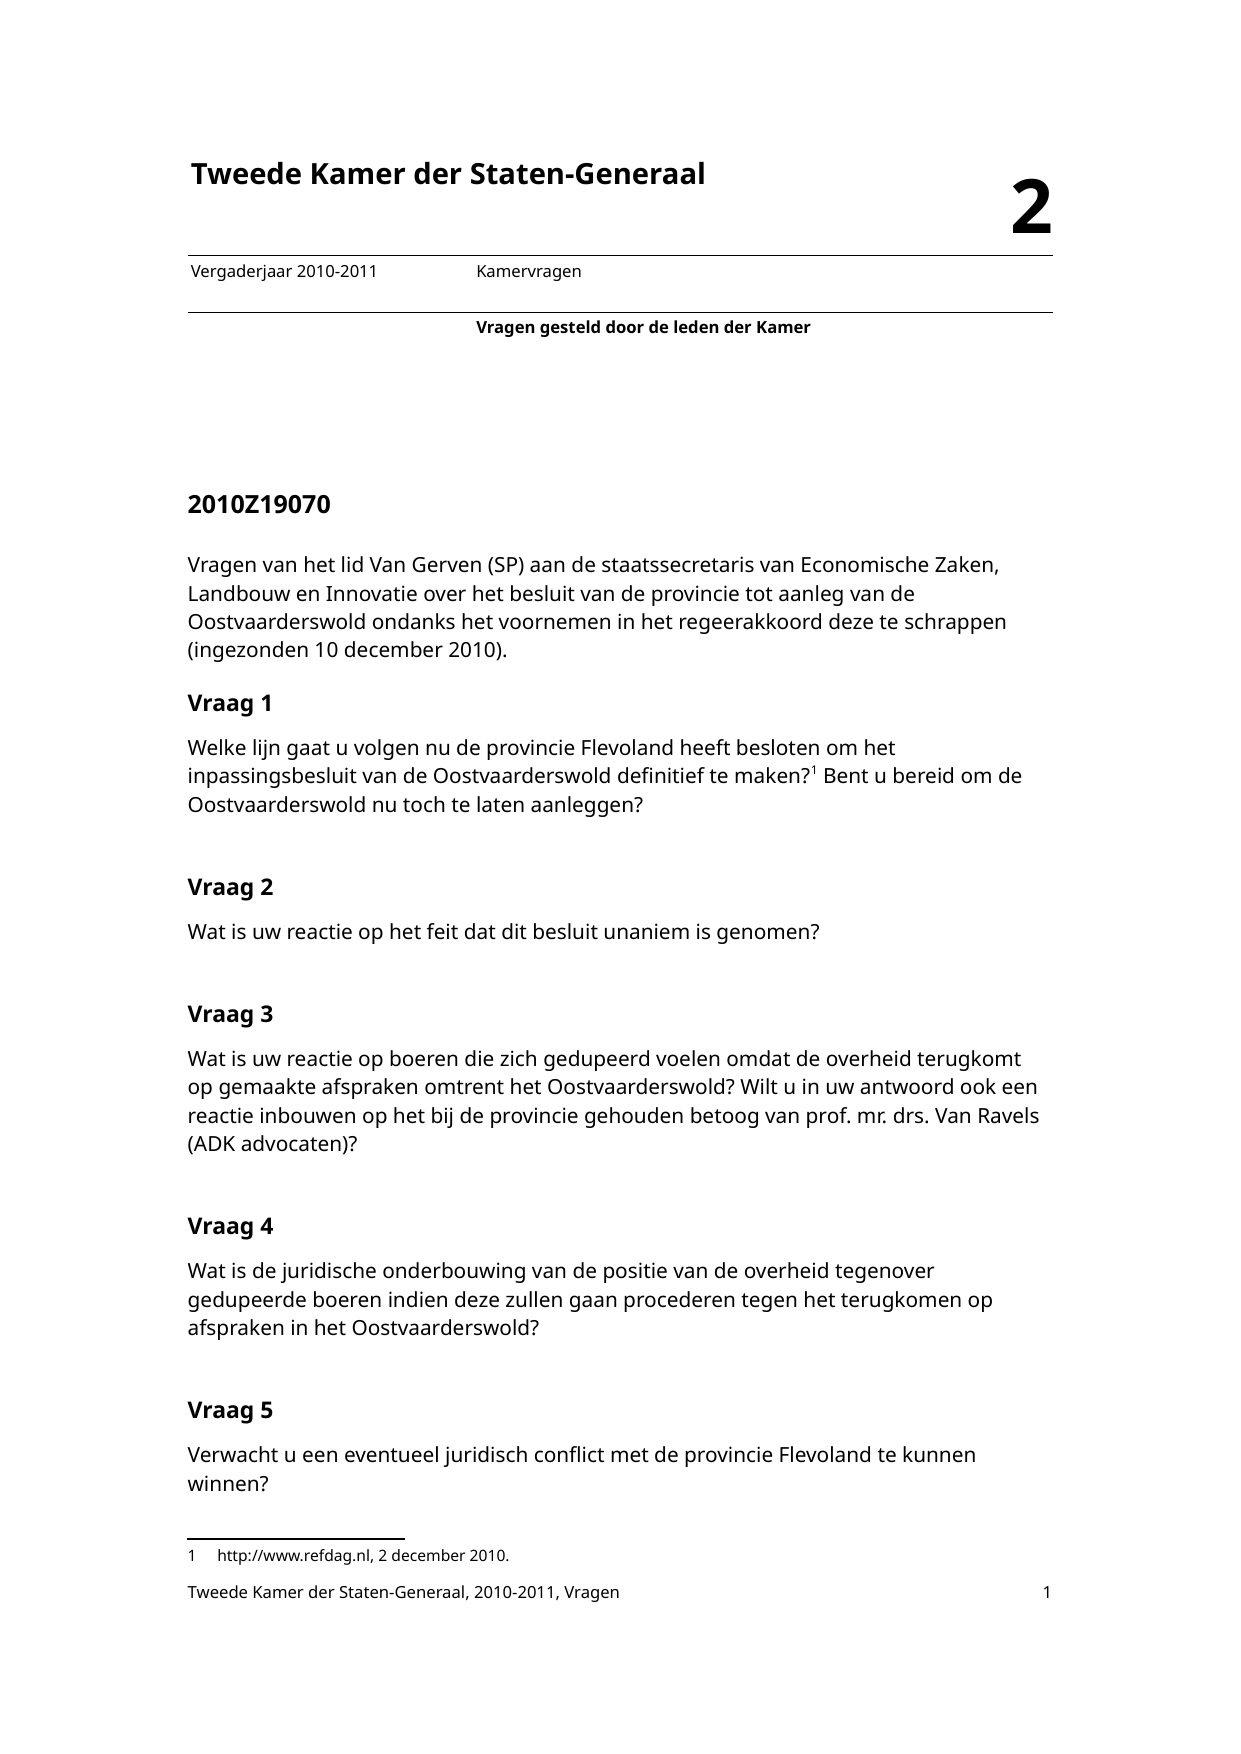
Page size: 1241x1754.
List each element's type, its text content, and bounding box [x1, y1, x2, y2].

table_header 2 [880, 150, 1053, 255]
subtitle Vraag 3 [187, 998, 1053, 1029]
text Verwacht u een eventueel juridisch conflict met de provincie Flevoland te kunnen winnen? [187, 1441, 1053, 1497]
text 2010Z19070 [187, 487, 1053, 521]
table_cell [188, 313, 473, 339]
table_cell Kamervragen [473, 256, 1053, 312]
text Welke lijn gaat u volgen nu de provincie Flevoland heeft besloten om het inpassingsbesluit van de Oostvaarderswold definitief te maken? Bent u bereid om de Oostvaarderswold nu toch te laten aanleggen? [187, 733, 1053, 818]
text http://www.refdag.nl, 2 december 2010. [187, 1538, 1053, 1566]
subtitle Vraag 1 [187, 687, 1053, 718]
text Vragen van het lid Van Gerven (SP) aan de staatssecretaris van Economische Zaken, Landbouw en Innovatie over het besluit van de provincie tot aanleg van de Oostvaarderswold ondanks het voornemen in het regeerakkoord deze te schrappen (ingezonden 10 december 2010). [187, 550, 1053, 664]
subtitle Vraag 4 [187, 1210, 1053, 1242]
text Wat is uw reactie op boeren die zich gedupeerd voelen omdat de overheid terugkomt op gemaakte afspraken omtrent het Oostvaarderswold? Wilt u in uw antwoord ook een reactie inbouwen op het bij de provincie gehouden betoog van prof. mr. drs. Van Ravels (ADK advocaten)? [187, 1044, 1053, 1158]
table_cell Vragen gesteld door de leden der Kamer [473, 313, 1053, 339]
text Wat is uw reactie op het feit dat dit besluit unaniem is genomen? [187, 917, 1053, 945]
text Wat is de juridische onderbouwing van de positie van de overheid tegenover gedupeerde boeren indien deze zullen gaan procederen tegen het terugkomen op afspraken in het Oostvaarderswold? [187, 1257, 1053, 1342]
table_cell Vergaderjaar 2010-2011 [188, 256, 473, 312]
subtitle Vraag 2 [187, 871, 1053, 902]
table_header Tweede Kamer der Staten-Generaal [188, 150, 879, 255]
subtitle Vraag 5 [187, 1394, 1053, 1426]
